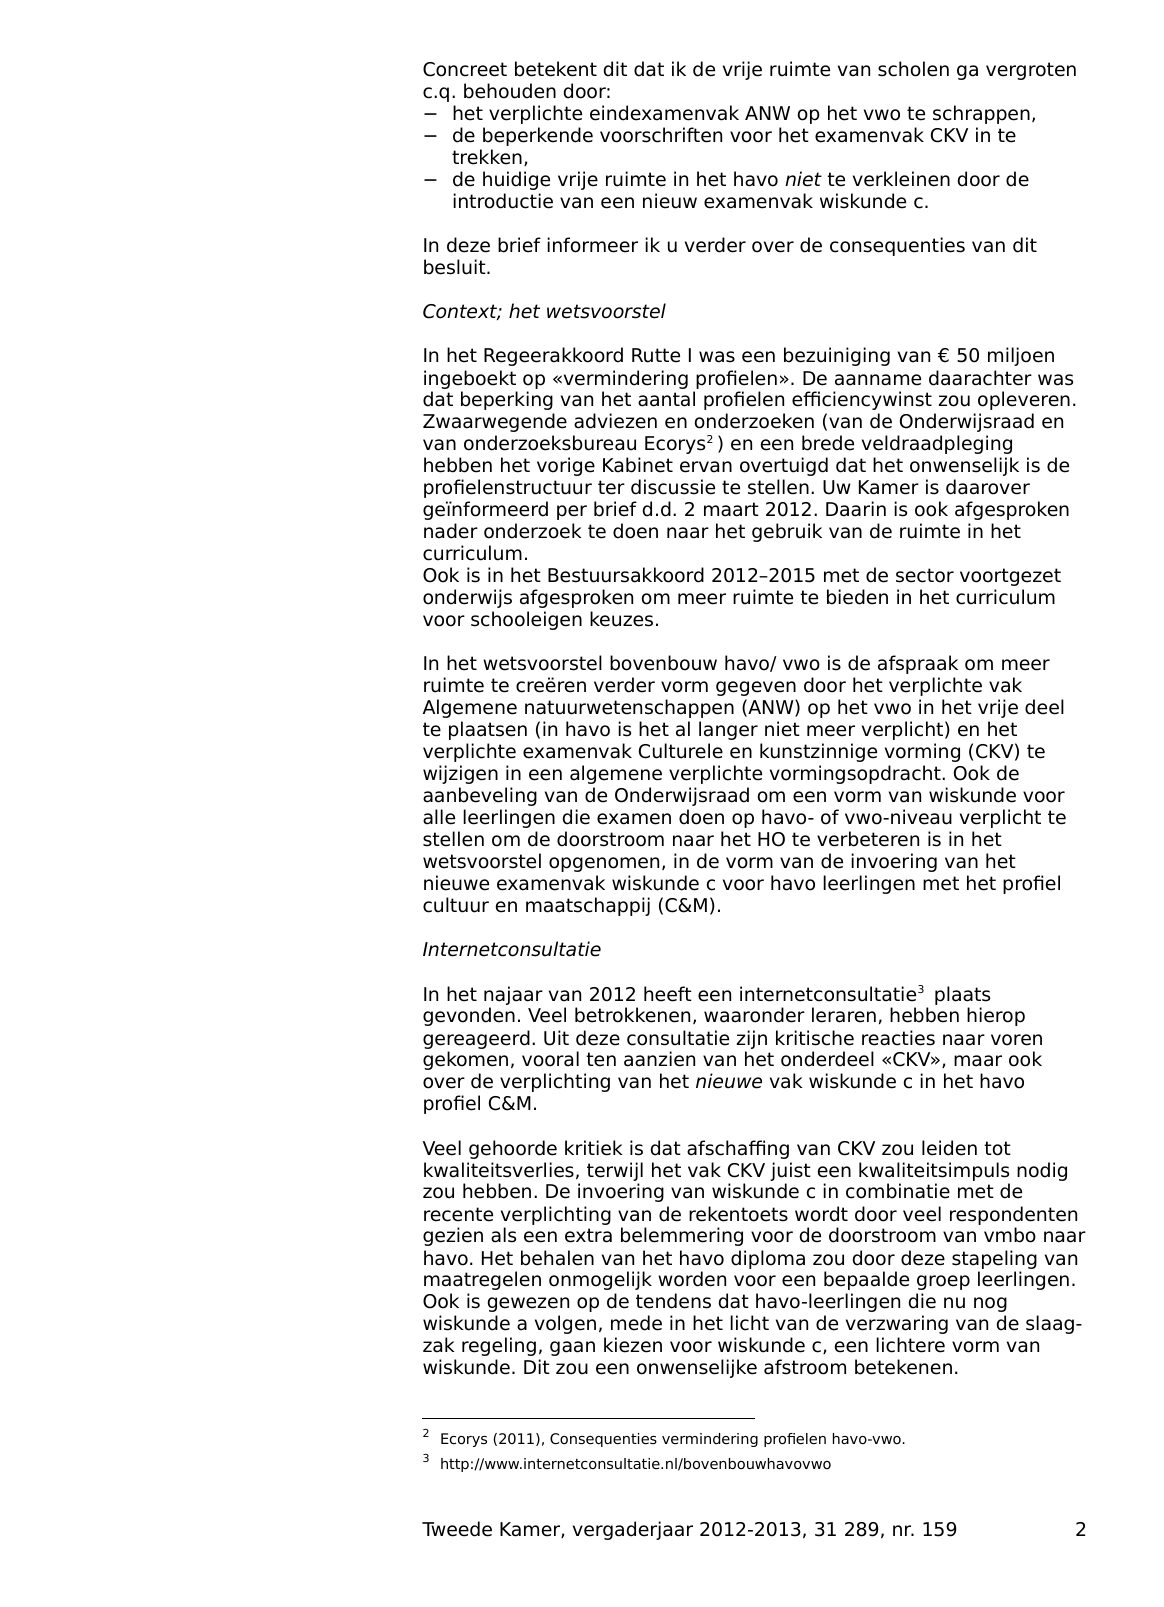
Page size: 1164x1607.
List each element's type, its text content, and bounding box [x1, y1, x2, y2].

text In deze brief informeer ik u verder over de consequenties van dit besluit. [422, 235, 1087, 279]
text Ecorys (2011), Consequenties vermindering profielen havo-vwo. [422, 1427, 1087, 1449]
text http://www.internetconsultatie.nl/bovenbouwhavovwo [422, 1452, 1087, 1474]
text In het wetsvoorstel bovenbouw havo/ vwo is de afspraak om meer ruimte te creëren verder vorm gegeven door het verplichte vak Algemene natuurwetenschappen (ANW) op het vwo in het vrije deel te plaatsen (in havo is het al langer niet meer verplicht) en het verplichte examenvak Culturele en kunstzinnige vorming (CKV) te wijzigen in een algemene verplichte vormingsopdracht. Ook de aanbeveling van de Onderwijsraad om een vorm van wiskunde voor alle leerlingen die examen doen op havo- of vwo-niveau verplicht te stellen om de doorstroom naar het HO te verbeteren is in het wetsvoorstel opgenomen, in de vorm van de invoering van het nieuwe examenvak wiskunde c voor havo leerlingen met het profiel cultuur en maatschappij (C&M). [422, 653, 1087, 917]
text In het najaar van 2012 heeft een internetconsultatie plaats gevonden. Veel betrokkenen, waaronder leraren, hebben hierop gereageerd. Uit deze consultatie zijn kritische reacties naar voren gekomen, vooral ten aanzien van het onderdeel «CKV», maar ook over de verplichting van het nieuwe vak wiskunde c in het havo profiel C&M. [422, 983, 1087, 1115]
text Concreet betekent dit dat ik de vrije ruimte van scholen ga vergroten c.q. behouden door: [422, 59, 1087, 103]
subtitle Context; het wetsvoorstel [422, 301, 1087, 323]
text − de huidige vrije ruimte in het havo niet te verkleinen door de introductie van een nieuw examenvak wiskunde c. [422, 169, 1087, 213]
text Ook is in het Bestuursakkoord 2012–2015 met de sector voortgezet onderwijs afgesproken om meer ruimte te bieden in het curriculum voor schooleigen keuzes. [422, 565, 1087, 631]
text Veel gehoorde kritiek is dat afschaffing van CKV zou leiden tot kwaliteitsverlies, terwijl het vak CKV juist een kwaliteitsimpuls nodig zou hebben. De invoering van wiskunde c in combinatie met de recente verplichting van de rekentoets wordt door veel respondenten gezien als een extra belemmering voor de doorstroom van vmbo naar havo. Het behalen van het havo diploma zou door deze stapeling van maatregelen onmogelijk worden voor een bepaalde groep leerlingen. Ook is gewezen op de tendens dat havo-leerlingen die nu nog wiskunde a volgen, mede in het licht van de verzwaring van de slaag-zak regeling, gaan kiezen voor wiskunde c, een lichtere vorm van wiskunde. Dit zou een onwenselijke afstroom betekenen. [422, 1137, 1087, 1379]
text − de beperkende voorschriften voor het examenvak CKV in te trekken, [422, 125, 1087, 169]
text − het verplichte eindexamenvak ANW op het vwo te schrappen, [422, 103, 1087, 125]
text In het Regeerakkoord Rutte I was een bezuiniging van € 50 miljoen ingeboekt op «vermindering profielen». De aanname daarachter was dat beperking van het aantal profielen efficiencywinst zou opleveren. Zwaarwegende adviezen en onderzoeken (van de Onderwijsraad en van onderzoeksbureau Ecorys) en een brede veldraadpleging hebben het vorige Kabinet ervan overtuigd dat het onwenselijk is de profielenstructuur ter discussie te stellen. Uw Kamer is daarover geïnformeerd per brief d.d. 2 maart 2012. Daarin is ook afgesproken nader onderzoek te doen naar het gebruik van de ruimte in het curriculum. [422, 345, 1087, 565]
subtitle Internetconsultatie [422, 939, 1087, 961]
